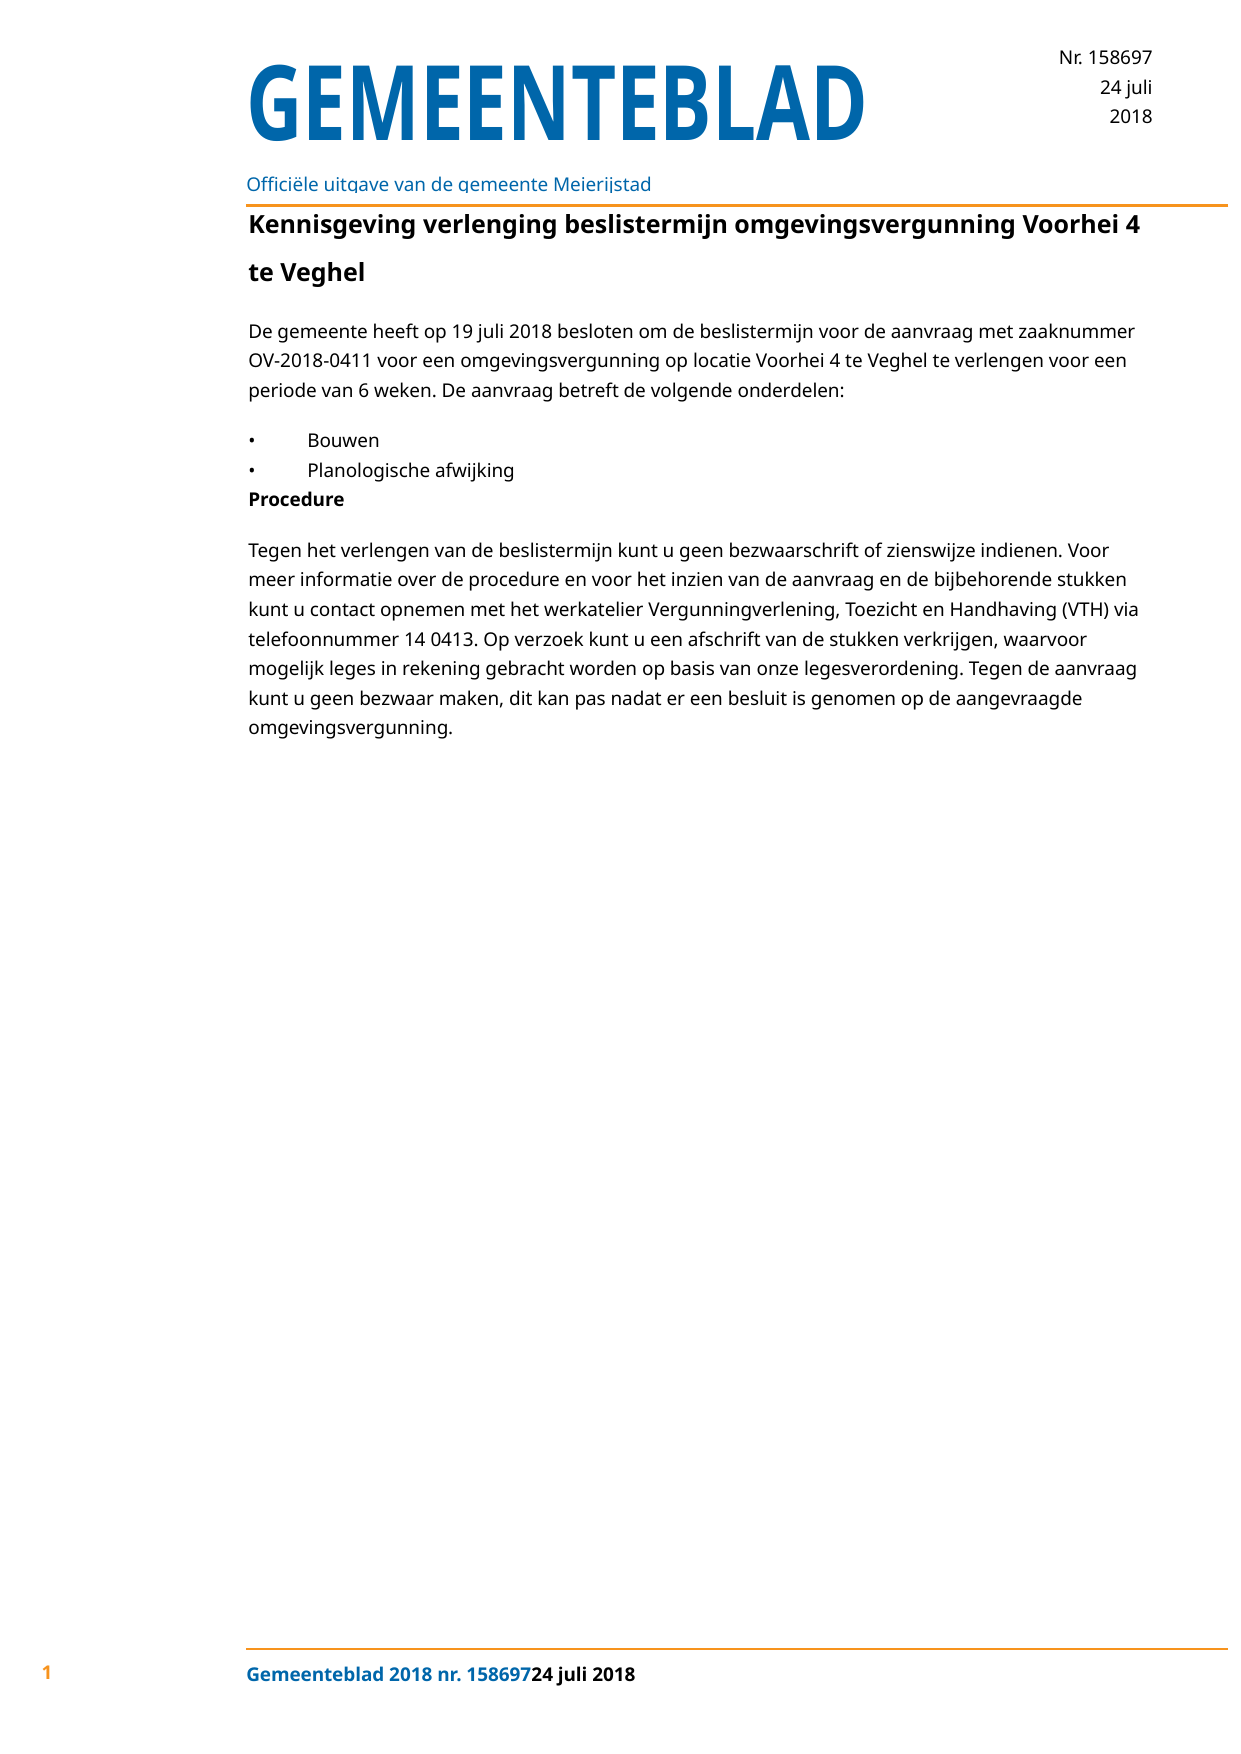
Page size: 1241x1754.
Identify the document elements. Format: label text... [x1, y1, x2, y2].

text De gemeente heeft op 19 juli 2018 besloten om de beslistermijn voor de aanvraag met zaaknummer OV-2018-0411 voor een omgevingsvergunning op locatie Voorhei 4 te Veghel te verlengen voor een periode van 6 weken. De aanvraag betreft de volgende onderdelen: [248, 318, 1152, 403]
text Tegen het verlengen van de beslistermijn kunt u geen bezwaarschrift of zienswijze indienen. Voor meer informatie over de procedure en voor het inzien van de aanvraag en de bijbehorende stukken kunt u contact opnemen met het werkatelier Vergunningverlening, Toezicht en Handhaving (VTH) via telefoonnummer 14 0413. Op verzoek kunt u een afschrift van de stukken verkrijgen, waarvoor mogelijk leges in rekening gebracht worden op basis van onze legesverordening. Tegen de aanvraag kunt u geen bezwaar maken, dit kan pas nadat er een besluit is genomen op de aangevraagde omgevingsvergunning. [248, 537, 1152, 740]
text Kennisgeving verlenging beslistermijn omgevingsvergunning Voorhei 4 te Veghel [248, 207, 1152, 288]
list Bouwen [248, 427, 1152, 453]
list Planologische afwijking [248, 457, 1152, 483]
picture [41, 47, 231, 172]
text Procedure [248, 487, 1152, 512]
